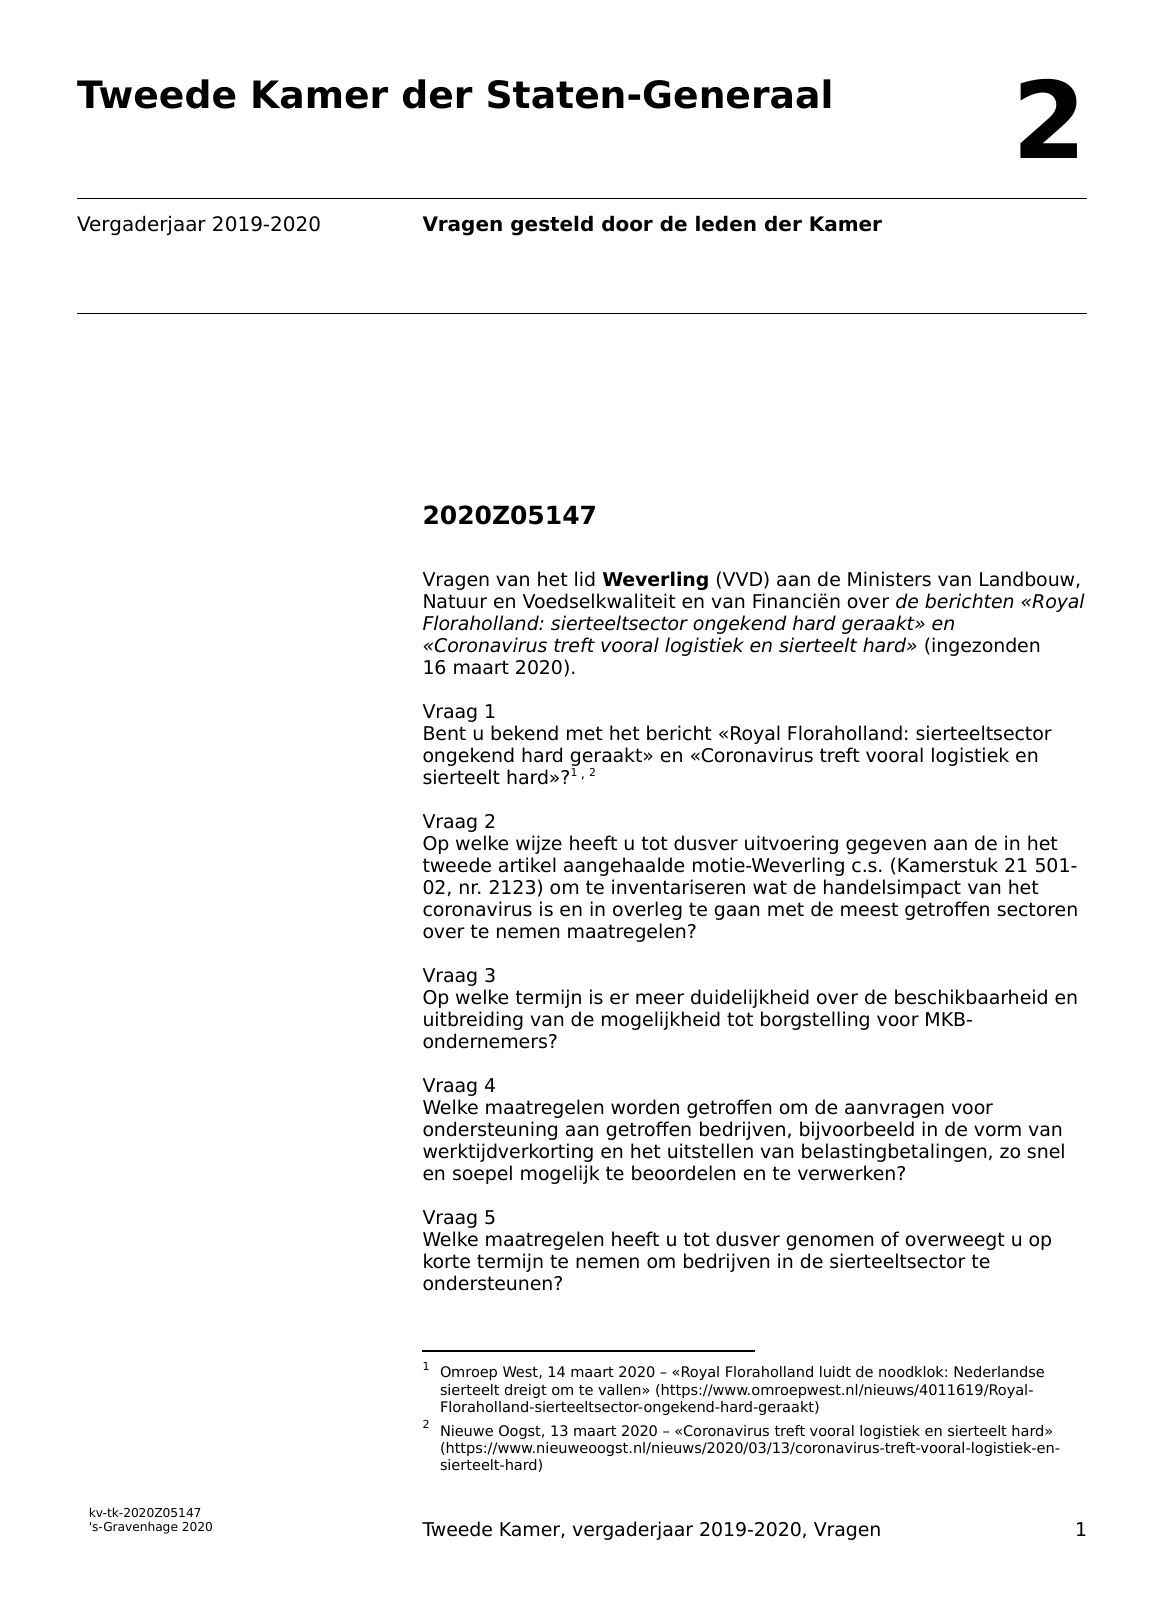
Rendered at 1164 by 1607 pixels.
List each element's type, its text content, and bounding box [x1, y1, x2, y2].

text Welke maatregelen heeft u tot dusver genomen of overweegt u op korte termijn te nemen om bedrijven in de sierteeltsector te ondersteunen? [422, 1229, 1087, 1295]
text Vragen van het lid Weverling (VVD) aan de Ministers van Landbouw, Natuur en Voedselkwaliteit en van Financiën over de berichten «Royal Floraholland: sierteeltsector ongekend hard geraakt» en «Coronavirus treft vooral logistiek en sierteelt hard» (ingezonden 16 maart 2020). [422, 569, 1087, 679]
table_header Tweede Kamer der Staten-Generaal [77, 59, 886, 198]
text Vraag 3 [422, 965, 1087, 987]
text Welke maatregelen worden getroffen om de aanvragen voor ondersteuning aan getroffen bedrijven, bijvoorbeeld in de vorm van werktijdverkorting en het uitstellen van belastingbetalingen, zo snel en soepel mogelijk te beoordelen en te verwerken? [422, 1097, 1087, 1185]
text Vraag 2 [422, 811, 1087, 833]
text Omroep West, 14 maart 2020 – «Royal Floraholland luidt de noodklok: Nederlandse sierteelt dreigt om te vallen» (https://www.omroepwest.nl/nieuws/4011619/Royal-Floraholland-sierteeltsector-ongekend-hard-geraakt) [422, 1360, 1087, 1416]
text Vraag 5 [422, 1207, 1087, 1229]
text Vraag 1 [422, 701, 1087, 723]
table_cell Vragen gesteld door de leden der Kamer [422, 199, 1087, 313]
table_cell Vergaderjaar 2019-2020 [77, 199, 422, 313]
text Bent u bekend met het bericht «Royal Floraholland: sierteeltsector ongekend hard geraakt» en «Coronavirus treft vooral logistiek en sierteelt hard»?, [422, 723, 1087, 789]
text Vraag 4 [422, 1075, 1087, 1097]
text kv-tk-2020Z05147 [88, 1506, 323, 1520]
text Op welke wijze heeft u tot dusver uitvoering gegeven aan de in het tweede artikel aangehaalde motie-Weverling c.s. (Kamerstuk 21 501-02, nr. 2123) om te inventariseren wat de handelsimpact van het coronavirus is en in overleg te gaan met de meest getroffen sectoren over te nemen maatregelen? [422, 833, 1087, 943]
table_header 2 [886, 59, 1087, 198]
text Op welke termijn is er meer duidelijkheid over de beschikbaarheid en uitbreiding van de mogelijkheid tot borgstelling voor MKB-ondernemers? [422, 987, 1087, 1053]
text 's-Gravenhage 2020 [88, 1520, 323, 1534]
text Nieuwe Oogst, 13 maart 2020 – «Coronavirus treft vooral logistiek en sierteelt hard» (https://www.nieuweoogst.nl/nieuws/2020/03/13/coronavirus-treft-vooral-logistiek-en-sierteelt-hard) [422, 1418, 1087, 1474]
text 2020Z05147 [422, 501, 1087, 531]
